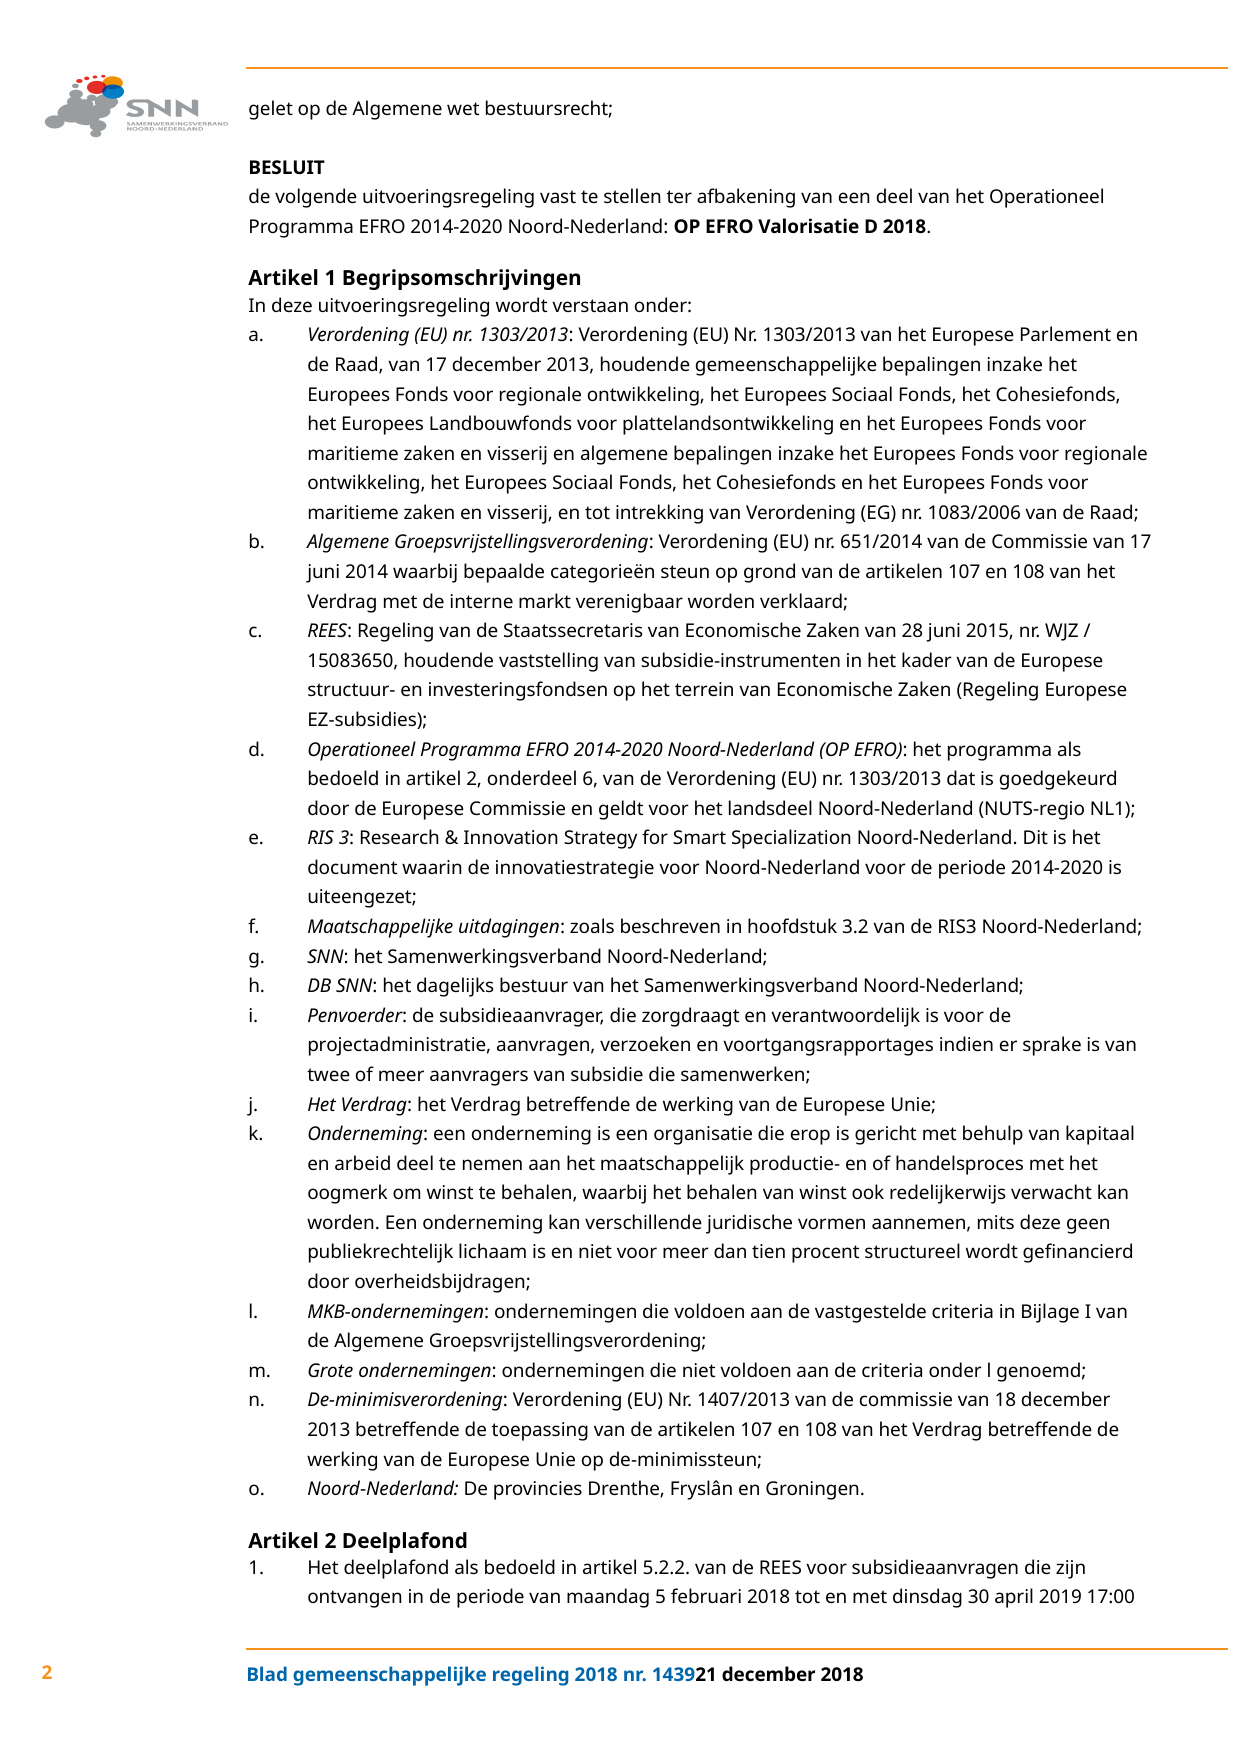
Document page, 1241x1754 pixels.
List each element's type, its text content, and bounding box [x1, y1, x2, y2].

list Het deelplafond als bedoeld in artikel 5.2.2. van de REES voor subsidieaanvragen die zijn ontvangen in de periode van maandag 5 februari 2018 tot en met dinsdag 30 april 2019 17:00 [248, 1554, 1152, 1609]
list RIS 3: Research & Innovation Strategy for Smart Specialization Noord-Nederland. Dit is het document waarin de innovatiestrategie voor Noord-Nederland voor de periode 2014-2020 is uiteengezet; [248, 824, 1152, 909]
list Noord-Nederland: De provincies Drenthe, Fryslân en Groningen. [248, 1475, 1152, 1501]
list De-minimisverordening: Verordening (EU) Nr. 1407/2013 van de commissie van 18 december 2013 betreffende de toepassing van de artikelen 107 en 108 van het Verdrag betreffende de werking van de Europese Unie op de-minimissteun; [248, 1387, 1152, 1471]
text BESLUIT [248, 154, 1152, 180]
list SNN: het Samenwerkingsverband Noord-Nederland; [248, 943, 1152, 968]
list Maatschappelijke uitdagingen: zoals beschreven in hoofdstuk 3.2 van de RIS3 Noord-Nederland; [248, 913, 1152, 939]
text gelet op de Algemene wet bestuursrecht; [248, 95, 1152, 121]
list Algemene Groepsvrijstellingsverordening: Verordening (EU) nr. 651/2014 van de Commissie van 17 juni 2014 waarbij bepaalde categorieën steun op grond van de artikelen 107 en 108 van het Verdrag met de interne markt verenigbaar worden verklaard; [248, 529, 1152, 613]
list MKB-ondernemingen: ondernemingen die voldoen aan de vastgestelde criteria in Bijlage I van de Algemene Groepsvrijstellingsverordening; [248, 1298, 1152, 1353]
list Grote ondernemingen: ondernemingen die niet voldoen aan de criteria onder l genoemd; [248, 1357, 1152, 1383]
list Verordening (EU) nr. 1303/2013: Verordening (EU) Nr. 1303/2013 van het Europese Parlement en de Raad, van 17 december 2013, houdende gemeenschappelijke bepalingen inzake het Europees Fonds voor regionale ontwikkeling, het Europees Sociaal Fonds, het Cohesiefonds, het Europees Landbouwfonds voor plattelandsontwikkeling en het Europees Fonds voor maritieme zaken en visserij en algemene bepalingen inzake het Europees Fonds voor regionale ontwikkeling, het Europees Sociaal Fonds, het Cohesiefonds en het Europees Fonds voor maritieme zaken en visserij, en tot intrekking van Verordening (EG) nr. 1083/2006 van de Raad; [248, 322, 1152, 525]
list Onderneming: een onderneming is een organisatie die erop is gericht met behulp van kapitaal en arbeid deel te nemen aan het maatschappelijk productie- en of handelsproces met het oogmerk om winst te behalen, waarbij het behalen van winst ook redelijkerwijs verwacht kan worden. Een onderneming kan verschillende juridische vormen aannemen, mits deze geen publiekrechtelijk lichaam is en niet voor meer dan tien procent structureel wordt gefinancierd door overheidsbijdragen; [248, 1120, 1152, 1294]
text Artikel 1 Begripsomschrijvingen [248, 263, 1152, 292]
list Penvoerder: de subsidieaanvrager, die zorgdraagt en verantwoordelijk is voor de projectadministratie, aanvragen, verzoeken en voortgangsrapportages indien er sprake is van twee of meer aanvragers van subsidie die samenwerken; [248, 1002, 1152, 1087]
picture [41, 47, 231, 172]
list Operationeel Programma EFRO 2014-2020 Noord-Nederland (OP EFRO): het programma als bedoeld in artikel 2, onderdeel 6, van de Verordening (EU) nr. 1303/2013 dat is goedgekeurd door de Europese Commissie en geldt voor het landsdeel Noord-Nederland (NUTS-regio NL1); [248, 736, 1152, 821]
list DB SNN: het dagelijks bestuur van het Samenwerkingsverband Noord-Nederland; [248, 972, 1152, 998]
text de volgende uitvoeringsregeling vast te stellen ter afbakening van een deel van het Operationeel Programma EFRO 2014-2020 Noord-Nederland: OP EFRO Valorisatie D 2018. [248, 183, 1152, 239]
text In deze uitvoeringsregeling wordt verstaan onder: [248, 292, 1152, 318]
text Artikel 2 Deelplafond [248, 1526, 1152, 1554]
list REES: Regeling van de Staatssecretaris van Economische Zaken van 28 juni 2015, nr. WJZ / 15083650, houdende vaststelling van subsidie-instrumenten in het kader van de Europese structuur- en investeringsfondsen op het terrein van Economische Zaken (Regeling Europese EZ-subsidies); [248, 617, 1152, 732]
list Het Verdrag: het Verdrag betreffende de werking van de Europese Unie; [248, 1091, 1152, 1116]
